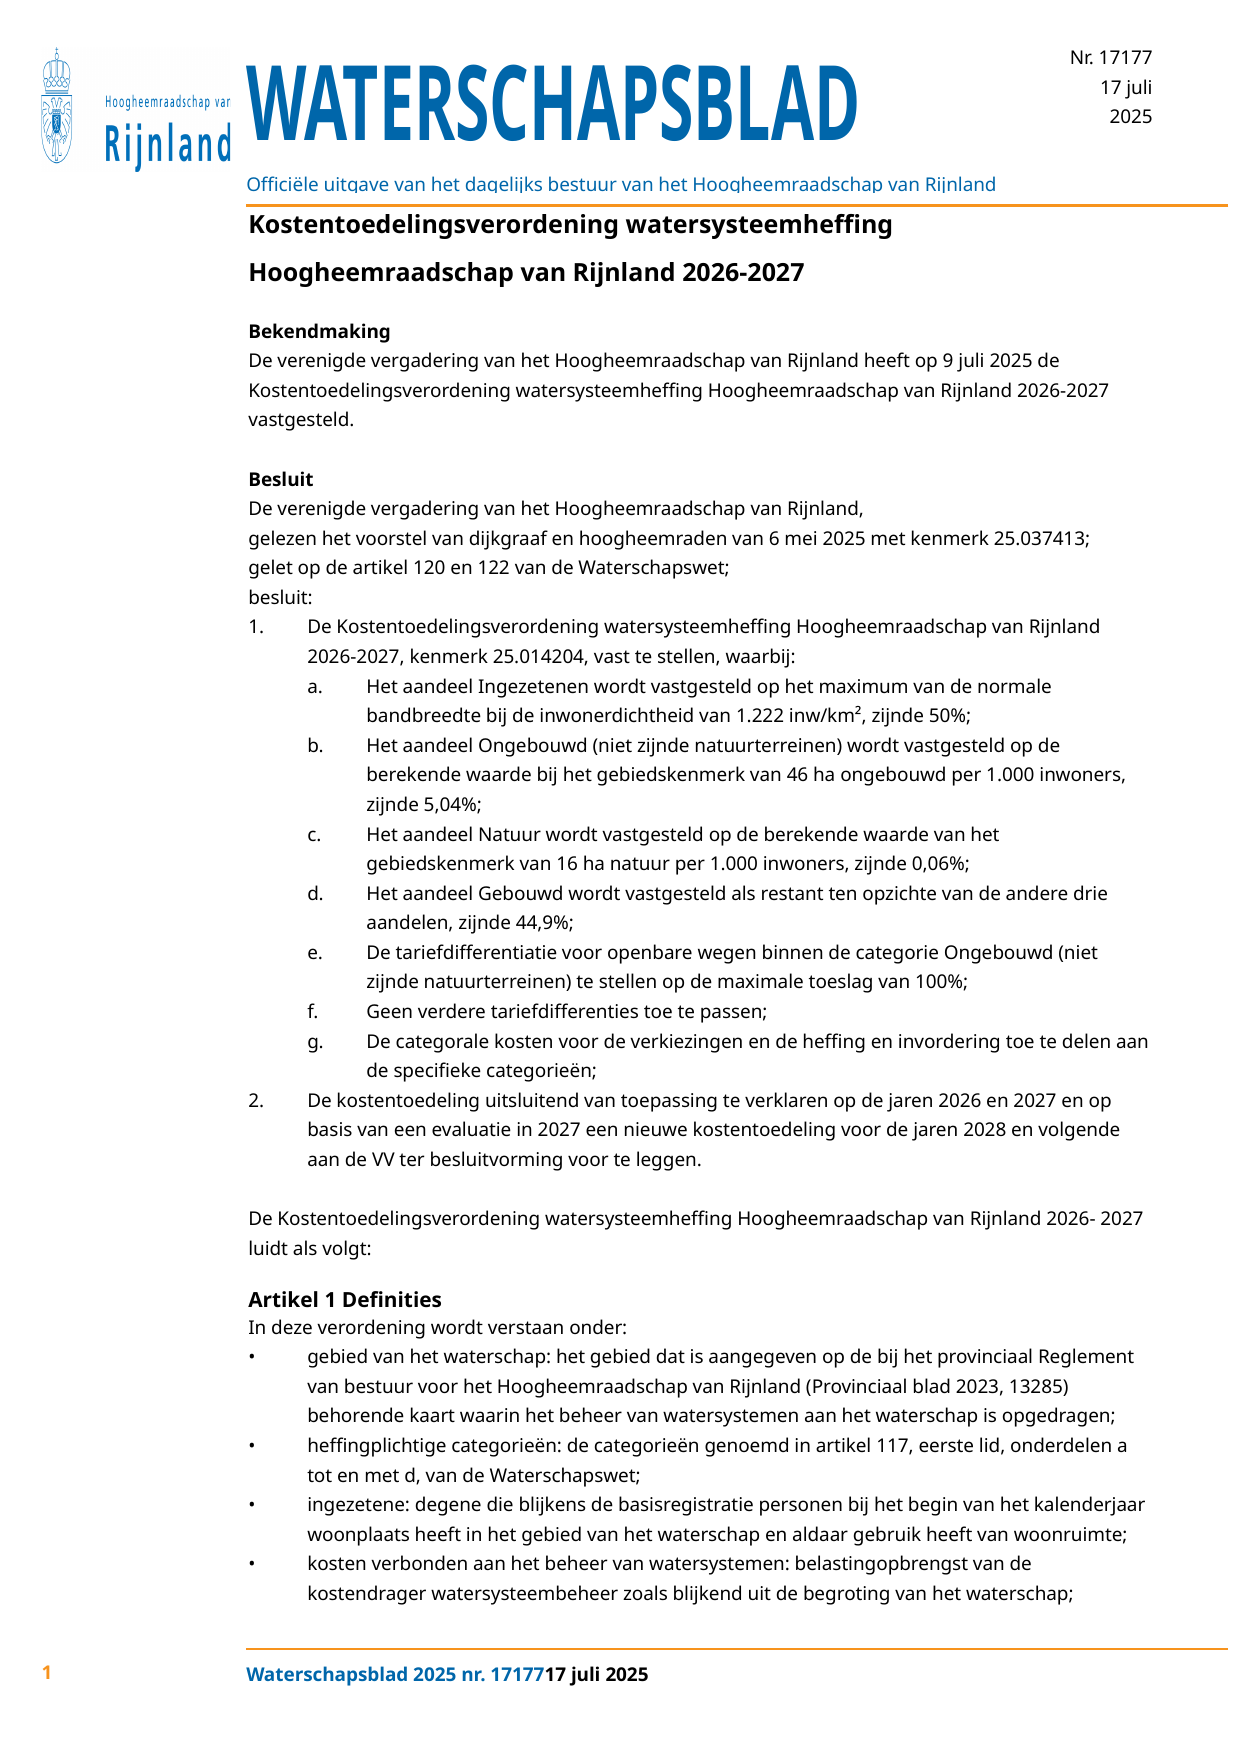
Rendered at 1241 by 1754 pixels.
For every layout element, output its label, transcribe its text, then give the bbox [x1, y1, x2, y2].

list kosten verbonden aan het beheer van watersystemen: belastingopbrengst van de kostendrager watersysteembeheer zoals blijkend uit de begroting van het waterschap; [248, 1551, 1152, 1606]
text Kostentoedelingsverordening watersysteemheffing Hoogheemraadschap van Rijnland 2026-2027 [248, 207, 1152, 288]
text De verenigde vergadering van het Hoogheemraadschap van Rijnland heeft op 9 juli 2025 de Kostentoedelingsverordening watersysteemheffing Hoogheemraadschap van Rijnland 2026-2027 vastgesteld. [248, 347, 1152, 432]
list Het aandeel Gebouwd wordt vastgesteld als restant ten opzichte van de andere drie aandelen, zijnde 44,9%; [307, 880, 1152, 935]
list Het aandeel Natuur wordt vastgesteld op de berekende waarde van het gebiedskenmerk van 16 ha natuur per 1.000 inwoners, zijnde 0,06%; [307, 821, 1152, 876]
list ingezetene: degene die blijkens de basisregistratie personen bij het begin van het kalenderjaar woonplaats heeft in het gebied van het waterschap en aldaar gebruik heeft van woonruimte; [248, 1491, 1152, 1547]
text besluit: [248, 584, 1152, 610]
list De kostentoedeling uitsluitend van toepassing te verklaren op de jaren 2026 en 2027 en op basis van een evaluatie in 2027 een nieuwe kostentoedeling voor de jaren 2028 en volgende aan de VV ter besluitvorming voor te leggen. [248, 1087, 1152, 1172]
list De tariefdifferentiatie voor openbare wegen binnen de categorie Ongebouwd (niet zijnde natuurterreinen) te stellen op de maximale toeslag van 100%; [307, 939, 1152, 994]
list Het aandeel Ingezetenen wordt vastgesteld op het maximum van de normale bandbreedte bij de inwonerdichtheid van 1.222 inw/km², zijnde 50%; [307, 673, 1152, 728]
list De Kostentoedelingsverordening watersysteemheffing Hoogheemraadschap van Rijnland 2026-2027, kenmerk 25.014204, vast te stellen, waarbij: [248, 614, 1152, 669]
text gelezen het voorstel van dijkgraaf en hoogheemraden van 6 mei 2025 met kenmerk 25.037413; [248, 525, 1152, 551]
list De categorale kosten voor de verkiezingen en de heffing en invordering toe te delen aan de specifieke categorieën; [307, 1028, 1152, 1083]
list Het aandeel Ongebouwd (niet zijnde natuurterreinen) wordt vastgesteld op de berekende waarde bij het gebiedskenmerk van 46 ha ongebouwd per 1.000 inwoners, zijnde 5,04%; [307, 732, 1152, 817]
text Bekendmaking [248, 318, 1152, 344]
list Geen verdere tariefdifferenties toe te passen; [307, 998, 1152, 1024]
text In deze verordening wordt verstaan onder: [248, 1314, 1152, 1339]
list heffingplichtige categorieën: de categorieën genoemd in artikel 117, eerste lid, onderdelen a tot en met d, van de Waterschapswet; [248, 1432, 1152, 1487]
text De verenigde vergadering van het Hoogheemraadschap van Rijnland, [248, 495, 1152, 521]
text De Kostentoedelingsverordening watersysteemheffing Hoogheemraadschap van Rijnland 2026- 2027 luidt als volgt: [248, 1205, 1152, 1261]
text Artikel 1 Definities [248, 1285, 1152, 1314]
list gebied van het waterschap: het gebied dat is aangegeven op de bij het provinciaal Reglement van bestuur voor het Hoogheemraadschap van Rijnland (Provinciaal blad 2023, 13285) behorende kaart waarin het beheer van watersystemen aan het waterschap is opgedragen; [248, 1343, 1152, 1428]
text Besluit [248, 466, 1152, 492]
picture [41, 47, 231, 172]
text gelet op de artikel 120 en 122 van de Waterschapswet; [248, 554, 1152, 580]
